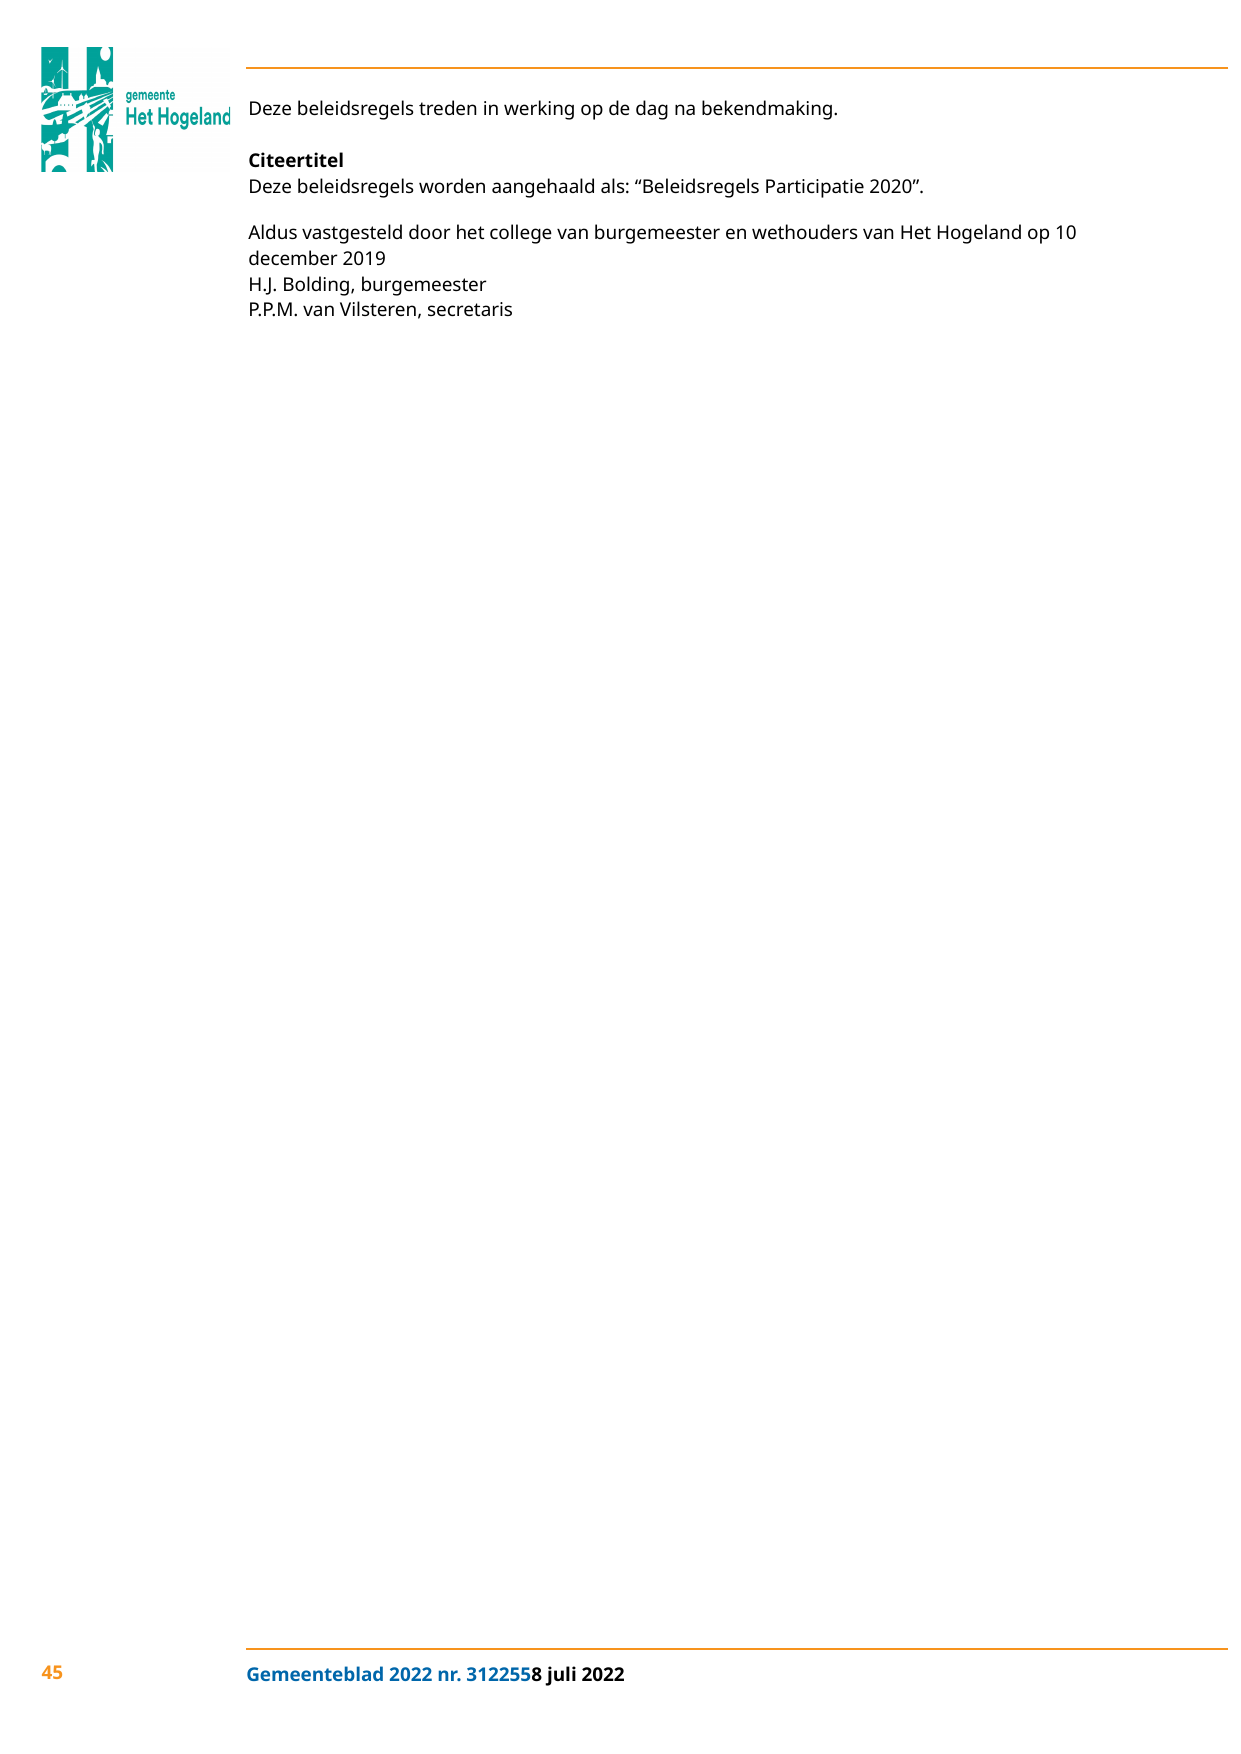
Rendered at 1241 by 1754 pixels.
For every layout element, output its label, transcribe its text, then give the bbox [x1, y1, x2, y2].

picture [41, 47, 231, 172]
text H.J. Bolding, burgemeester [248, 271, 1152, 296]
text P.P.M. van Vilsteren, secretaris [248, 296, 1152, 322]
text Aldus vastgesteld door het college van burgemeester en wethouders van Het Hogeland op 10 december 2019 [248, 219, 1152, 271]
text Deze beleidsregels worden aangehaald als: “Beleidsregels Participatie 2020”. [248, 174, 1152, 199]
text Deze beleidsregels treden in werking op de dag na bekendmaking. [248, 95, 1152, 121]
text Citeertitel [248, 145, 1152, 174]
